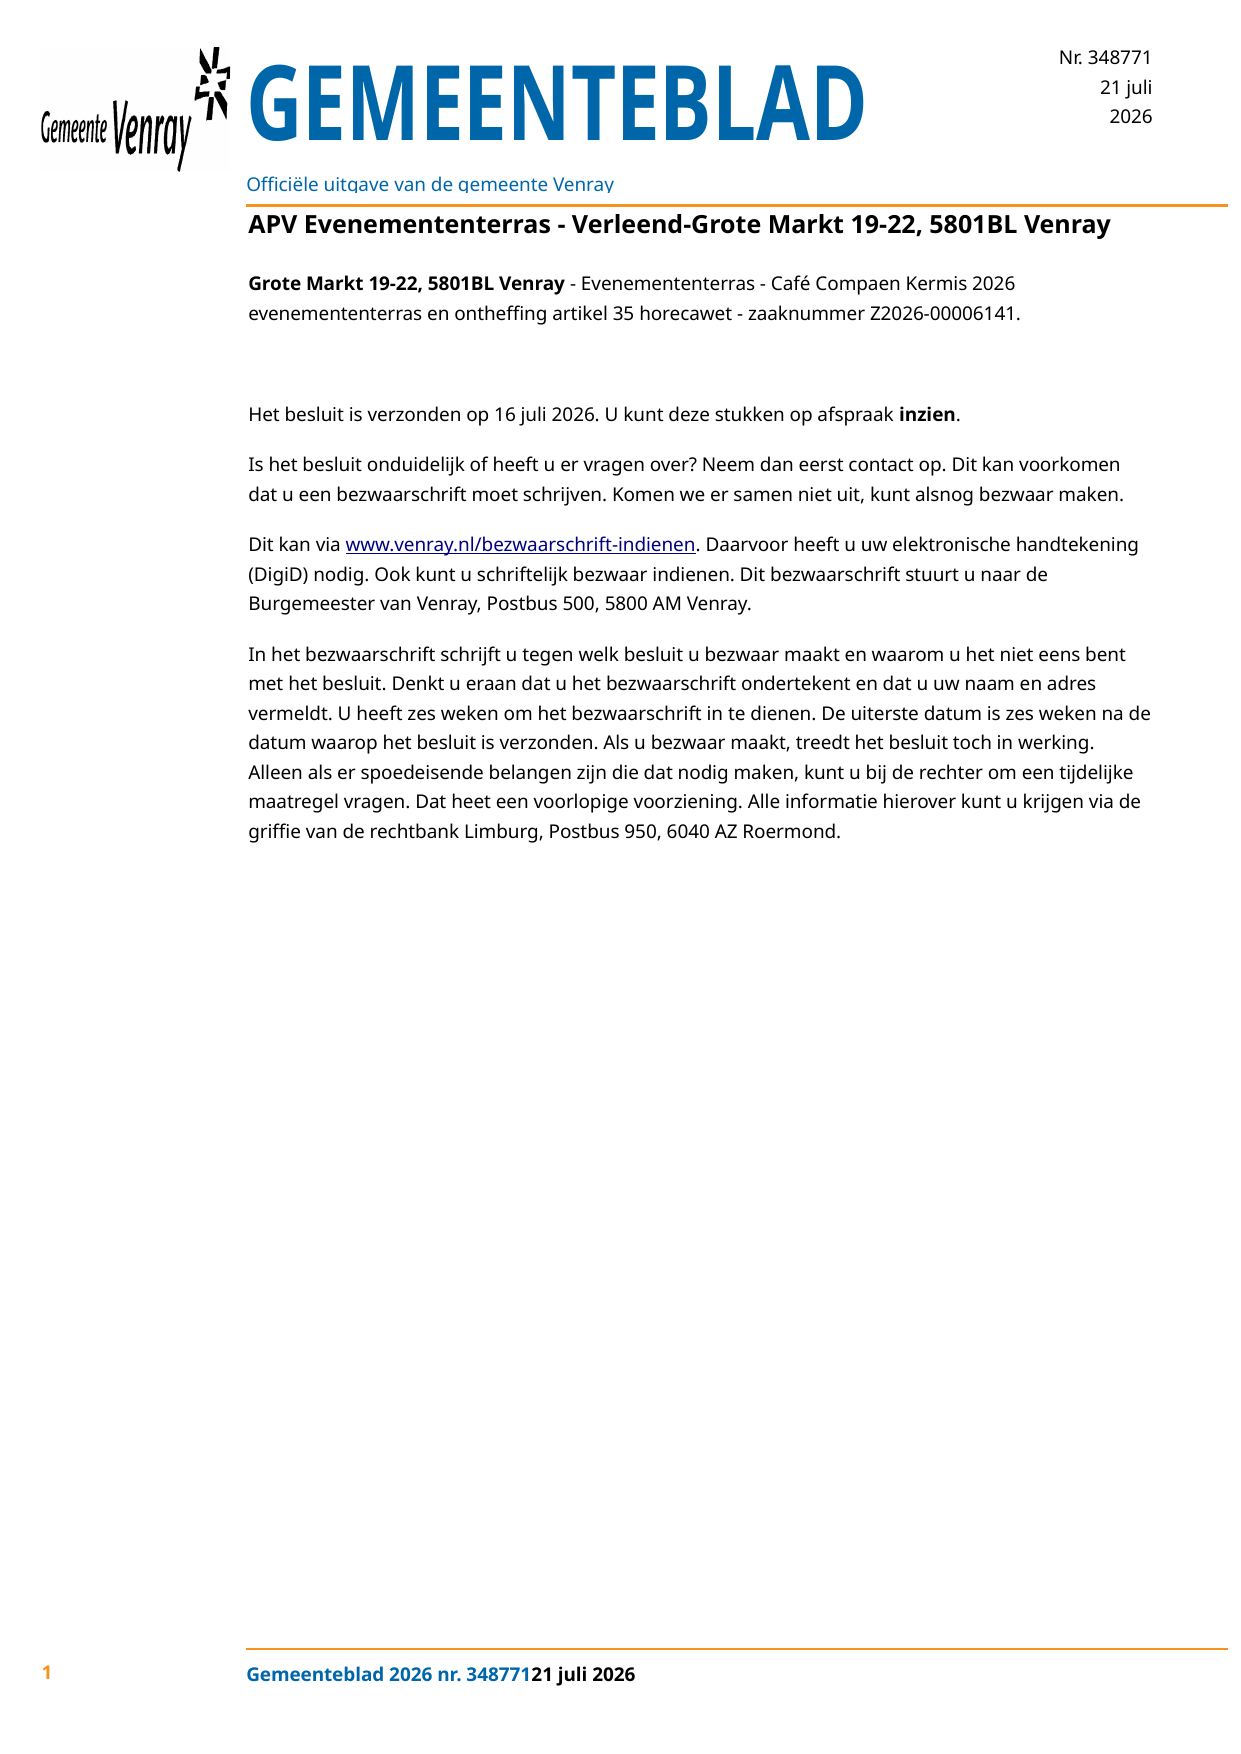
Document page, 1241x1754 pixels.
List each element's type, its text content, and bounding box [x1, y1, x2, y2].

text Dit kan via www.venray.nl/bezwaarschrift-indienen. Daarvoor heeft u uw elektronische handtekening (DigiD) nodig. Ook kunt u schriftelijk bezwaar indienen. Dit bezwaarschrift stuurt u naar de Burgemeester van Venray, Postbus 500, 5800 AM Venray. [248, 531, 1152, 616]
text Grote Markt 19-22, 5801BL Venray - Evenemententerras - Café Compaen Kermis 2026 evenemententerras en ontheffing artikel 35 horecawet - zaaknummer Z2026-00006141. [248, 270, 1152, 326]
picture [41, 47, 231, 172]
text In het bezwaarschrift schrijft u tegen welk besluit u bezwaar maakt en waarom u het niet eens bent met het besluit. Denkt u eraan dat u het bezwaarschrift ondertekent en dat u uw naam en adres vermeldt. U heeft zes weken om het bezwaarschrift in te dienen. De uiterste datum is zes weken na de datum waarop het besluit is verzonden. Als u bezwaar maakt, treedt het besluit toch in werking. Alleen als er spoedeisende belangen zijn die dat nodig maken, kunt u bij de rechter om een tijdelijke maatregel vragen. Dat heet een voorlopige voorziening. Alle informatie hierover kunt u krijgen via de griffie van de rechtbank Limburg, Postbus 950, 6040 AZ Roermond. [248, 641, 1152, 844]
text Het besluit is verzonden op 16 juli 2026. U kunt deze stukken op afspraak inzien. [248, 401, 1152, 426]
text APV Evenemententerras - Verleend-Grote Markt 19-22, 5801BL Venray [248, 207, 1152, 241]
text Is het besluit onduidelijk of heeft u er vragen over? Neem dan eerst contact op. Dit kan voorkomen dat u een bezwaarschrift moet schrijven. Komen we er samen niet uit, kunt alsnog bezwaar maken. [248, 451, 1152, 506]
